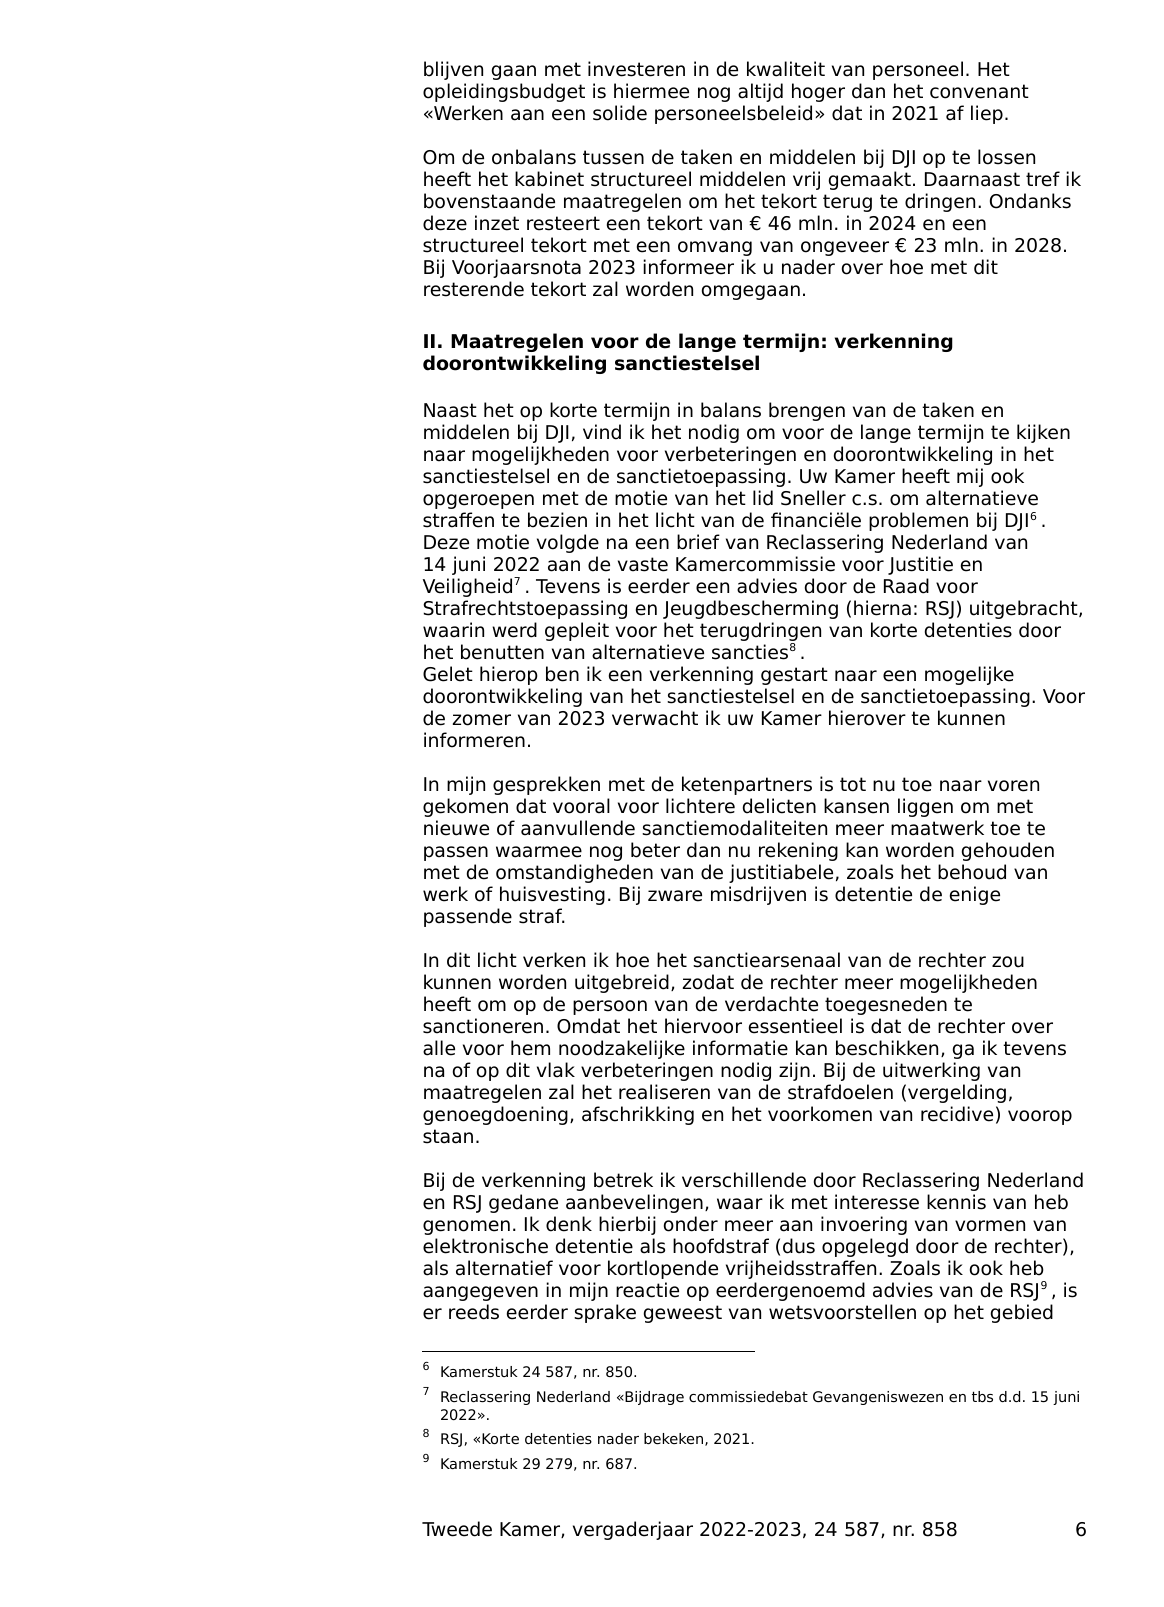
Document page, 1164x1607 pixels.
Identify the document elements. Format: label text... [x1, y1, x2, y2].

text Kamerstuk 29 279, nr. 687. [422, 1452, 1087, 1474]
text Om de onbalans tussen de taken en middelen bij DJI op te lossen heeft het kabinet structureel middelen vrij gemaakt. Daarnaast tref ik bovenstaande maatregelen om het tekort terug te dringen. Ondanks deze inzet resteert een tekort van € 46 mln. in 2024 en een structureel tekort met een omvang van ongeveer € 23 mln. in 2028. Bij Voorjaarsnota 2023 informeer ik u nader over hoe met dit resterende tekort zal worden omgegaan. [422, 147, 1087, 301]
text Kamerstuk 24 587, nr. 850. [422, 1360, 1087, 1382]
text Reclassering Nederland «Bijdrage commissiedebat Gevangeniswezen en tbs d.d. 15 juni 2022». [422, 1385, 1087, 1424]
text Naast het op korte termijn in balans brengen van de taken en middelen bij DJI, vind ik het nodig om voor de lange termijn te kijken naar mogelijkheden voor verbeteringen en doorontwikkeling in het sanctiestelsel en de sanctietoepassing. Uw Kamer heeft mij ook opgeroepen met de motie van het lid Sneller c.s. om alternatieve straffen te bezien in het licht van de financiële problemen bij DJI. Deze motie volgde na een brief van Reclassering Nederland van 14 juni 2022 aan de vaste Kamercommissie voor Justitie en Veiligheid. Tevens is eerder een advies door de Raad voor Strafrechtstoepassing en Jeugdbescherming (hierna: RSJ) uitgebracht, waarin werd gepleit voor het terugdringen van korte detenties door het benutten van alternatieve sancties. [422, 400, 1087, 664]
text RSJ, «Korte detenties nader bekeken, 2021. [422, 1427, 1087, 1449]
text Gelet hierop ben ik een verkenning gestart naar een mogelijke doorontwikkeling van het sanctiestelsel en de sanctietoepassing. Voor de zomer van 2023 verwacht ik uw Kamer hierover te kunnen informeren. [422, 664, 1087, 752]
text In dit licht verken ik hoe het sanctiearsenaal van de rechter zou kunnen worden uitgebreid, zodat de rechter meer mogelijkheden heeft om op de persoon van de verdachte toegesneden te sanctioneren. Omdat het hiervoor essentieel is dat de rechter over alle voor hem noodzakelijke informatie kan beschikken, ga ik tevens na of op dit vlak verbeteringen nodig zijn. Bij de uitwerking van maatregelen zal het realiseren van de strafdoelen (vergelding, genoegdoening, afschrikking en het voorkomen van recidive) voorop staan. [422, 950, 1087, 1148]
text In mijn gesprekken met de ketenpartners is tot nu toe naar voren gekomen dat vooral voor lichtere delicten kansen liggen om met nieuwe of aanvullende sanctiemodaliteiten meer maatwerk toe te passen waarmee nog beter dan nu rekening kan worden gehouden met de omstandigheden van de justitiabele, zoals het behoud van werk of huisvesting. Bij zware misdrijven is detentie de enige passende straf. [422, 774, 1087, 928]
text Bij de verkenning betrek ik verschillende door Reclassering Nederland en RSJ gedane aanbevelingen, waar ik met interesse kennis van heb genomen. Ik denk hierbij onder meer aan invoering van vormen van elektronische detentie als hoofdstraf (dus opgelegd door de rechter), als alternatief voor kortlopende vrijheidsstraffen. Zoals ik ook heb aangegeven in mijn reactie op eerdergenoemd advies van de RSJ, is er reeds eerder sprake geweest van wetsvoorstellen op het gebied [422, 1170, 1087, 1324]
text blijven gaan met investeren in de kwaliteit van personeel. Het opleidingsbudget is hiermee nog altijd hoger dan het convenant «Werken aan een solide personeelsbeleid» dat in 2021 af liep. [422, 59, 1087, 125]
subtitle II. Maatregelen voor de lange termijn: verkenning doorontwikkeling sanctiestelsel [422, 331, 1087, 375]
